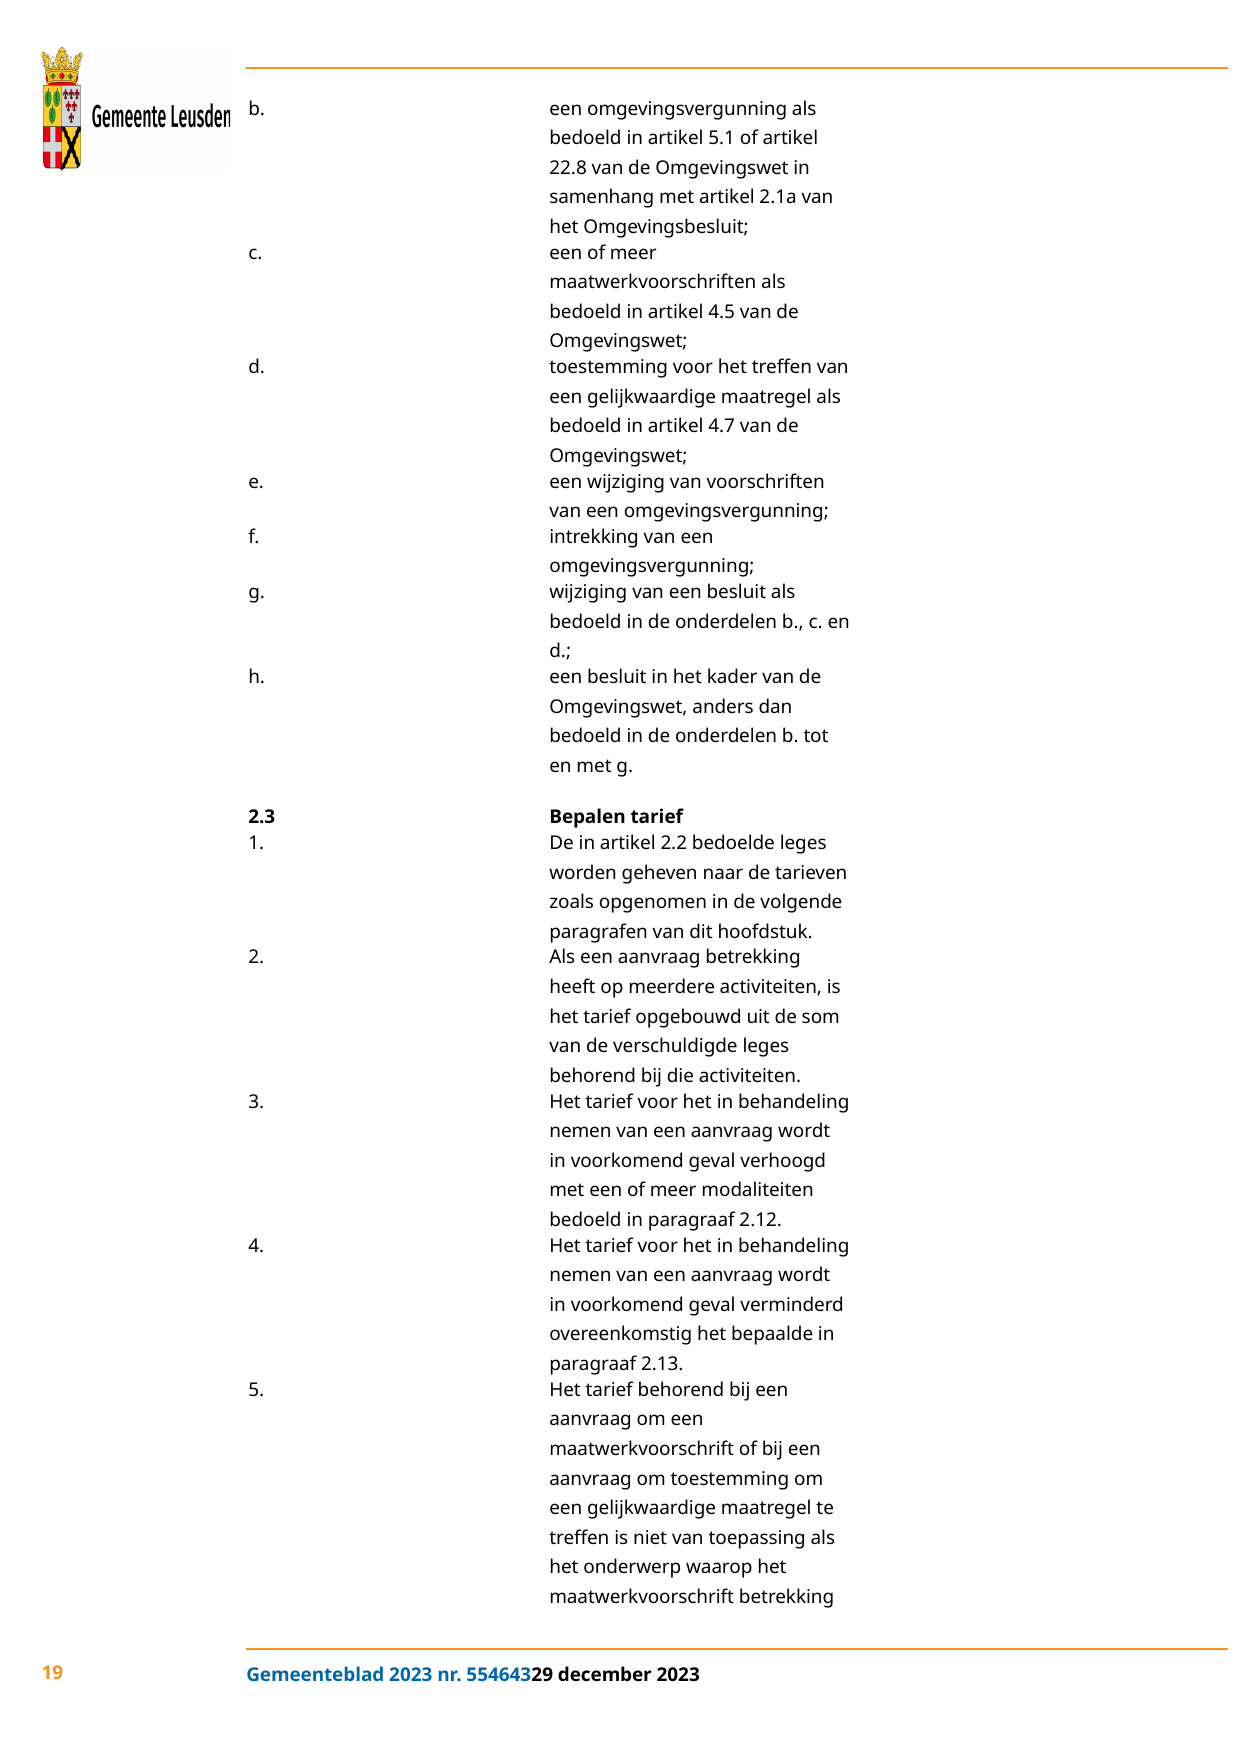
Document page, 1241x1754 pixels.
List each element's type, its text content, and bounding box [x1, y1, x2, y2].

table_cell d. [248, 353, 549, 468]
table_cell f. [248, 523, 549, 578]
table_cell 3. [248, 1088, 549, 1232]
table_cell Als een aanvraag betrekking heeft op meerdere activiteiten, is het tarief opgebouwd uit de som van de verschuldigde leges behorend bij die activiteiten. [549, 944, 850, 1088]
table_cell [850, 468, 1152, 523]
table_cell 2.3 [248, 804, 549, 829]
table_cell [850, 353, 1152, 468]
table_cell [850, 778, 1152, 803]
picture [41, 47, 231, 172]
table_cell Het tarief behorend bij een aanvraag om een maatwerkvoorschrift of bij een aanvraag om toestemming om een gelijkwaardige maatregel te treffen is niet van toepassing als het onderwerp waarop het maatwerkvoorschrift betrekking [549, 1376, 850, 1609]
table_cell [850, 663, 1152, 778]
table_cell Het tarief voor het in behandeling nemen van een aanvraag wordt in voorkomend geval verminderd overeenkomstig het bepaalde in paragraaf 2.13. [549, 1232, 850, 1376]
table_cell [850, 829, 1152, 944]
table_cell [850, 239, 1152, 353]
table_cell Bepalen tarief [549, 804, 850, 829]
table_cell een wijziging van voorschriften van een omgevingsvergunning; [549, 468, 850, 523]
table_cell De in artikel 2.2 bedoelde leges worden geheven naar de tarieven zoals opgenomen in de volgende paragrafen van dit hoofdstuk. [549, 829, 850, 944]
table_cell h. [248, 663, 549, 778]
table_cell e. [248, 468, 549, 523]
table_cell g. [248, 579, 549, 663]
table_cell intrekking van een omgevingsvergunning; [549, 523, 850, 578]
table_cell [248, 778, 549, 803]
table_cell [850, 1232, 1152, 1376]
table_cell een of meer maatwerkvoorschriften als bedoeld in artikel 4.5 van de Omgevingswet; [549, 239, 850, 353]
table_cell 1. [248, 829, 549, 944]
table_cell [850, 1088, 1152, 1232]
table_cell 4. [248, 1232, 549, 1376]
table_cell een besluit in het kader van de Omgevingswet, anders dan bedoeld in de onderdelen b. tot en met g. [549, 663, 850, 778]
table_cell [850, 95, 1152, 239]
table_cell toestemming voor het treffen van een gelijkwaardige maatregel als bedoeld in artikel 4.7 van de Omgevingswet; [549, 353, 850, 468]
table_cell [850, 523, 1152, 578]
table_cell Het tarief voor het in behandeling nemen van een aanvraag wordt in voorkomend geval verhoogd met een of meer modaliteiten bedoeld in paragraaf 2.12. [549, 1088, 850, 1232]
table_cell een omgevingsvergunning als bedoeld in artikel 5.1 of artikel 22.8 van de Omgevingswet in samenhang met artikel 2.1a van het Omgevingsbesluit; [549, 95, 850, 239]
table_cell b. [248, 95, 549, 239]
table_cell [850, 579, 1152, 663]
table_cell [850, 944, 1152, 1088]
table_cell wijziging van een besluit als bedoeld in de onderdelen b., c. en d.; [549, 579, 850, 663]
table_cell [549, 778, 850, 803]
table_cell [850, 1376, 1152, 1609]
table_cell 2. [248, 944, 549, 1088]
table_cell [850, 804, 1152, 829]
table_cell c. [248, 239, 549, 353]
table_cell 5. [248, 1376, 549, 1609]
